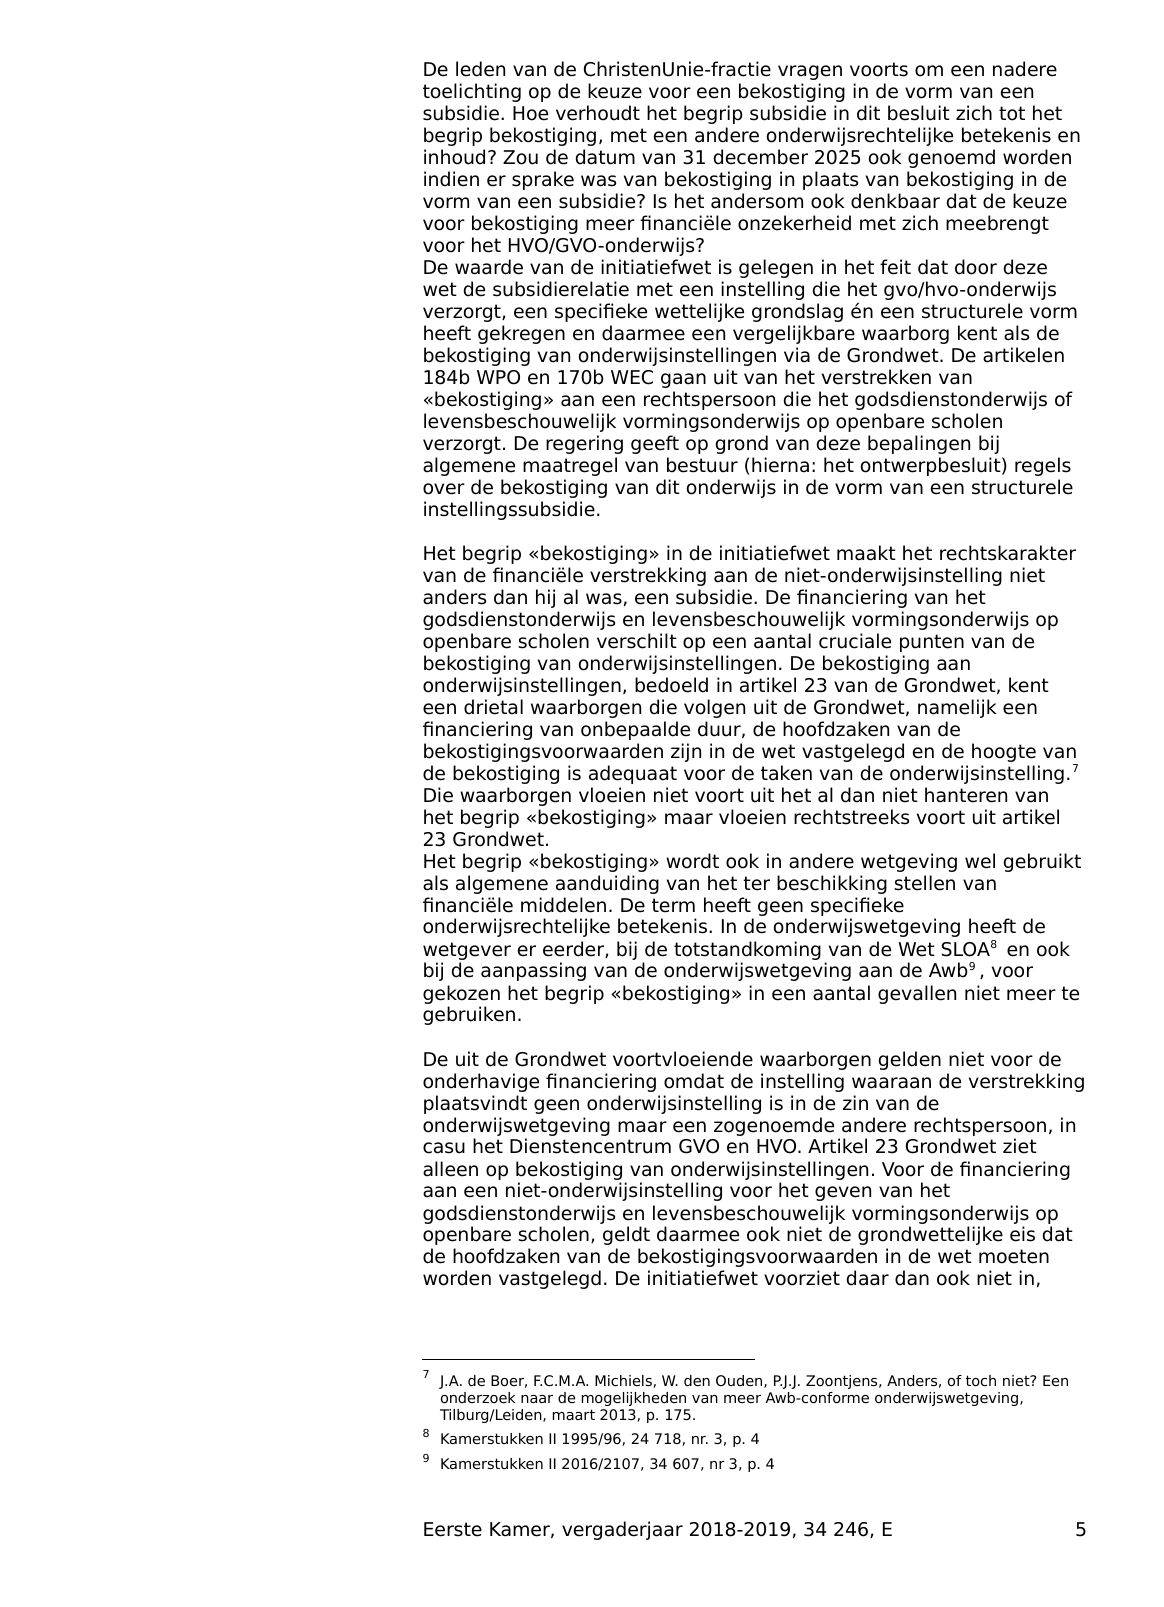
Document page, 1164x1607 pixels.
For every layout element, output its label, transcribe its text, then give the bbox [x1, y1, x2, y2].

text J.A. de Boer, F.C.M.A. Michiels, W. den Ouden, P.J.J. Zoontjens, Anders, of toch niet? Een onderzoek naar de mogelijkheden van meer Awb-conforme onderwijswetgeving, Tilburg/Leiden, maart 2013, p. 175. [422, 1368, 1087, 1424]
text Het begrip «bekostiging» wordt ook in andere wetgeving wel gebruikt als algemene aanduiding van het ter beschikking stellen van financiële middelen. De term heeft geen specifieke onderwijsrechtelijke betekenis. In de onderwijswetgeving heeft de wetgever er eerder, bij de totstandkoming van de Wet SLOA en ook bij de aanpassing van de onderwijswetgeving aan de Awb, voor gekozen het begrip «bekostiging» in een aantal gevallen niet meer te gebruiken. [422, 851, 1087, 1026]
text Het begrip «bekostiging» in de initiatiefwet maakt het rechtskarakter van de financiële verstrekking aan de niet-onderwijsinstelling niet anders dan hij al was, een subsidie. De financiering van het godsdienstonderwijs en levensbeschouwelijk vormingsonderwijs op openbare scholen verschilt op een aantal cruciale punten van de bekostiging van onderwijsinstellingen. De bekostiging aan onderwijsinstellingen, bedoeld in artikel 23 van de Grondwet, kent een drietal waarborgen die volgen uit de Grondwet, namelijk een financiering van onbepaalde duur, de hoofdzaken van de bekostigingsvoorwaarden zijn in de wet vastgelegd en de hoogte van de bekostiging is adequaat voor de taken van de onderwijsinstelling. Die waarborgen vloeien niet voort uit het al dan niet hanteren van het begrip «bekostiging» maar vloeien rechtstreeks voort uit artikel 23 Grondwet. [422, 543, 1087, 851]
text De leden van de ChristenUnie-fractie vragen voorts om een nadere toelichting op de keuze voor een bekostiging in de vorm van een subsidie. Hoe verhoudt het begrip subsidie in dit besluit zich tot het begrip bekostiging, met een andere onderwijsrechtelijke betekenis en inhoud? Zou de datum van 31 december 2025 ook genoemd worden indien er sprake was van bekostiging in plaats van bekostiging in de vorm van een subsidie? Is het andersom ook denkbaar dat de keuze voor bekostiging meer financiële onzekerheid met zich meebrengt voor het HVO/GVO-onderwijs? [422, 59, 1087, 257]
text Kamerstukken II 1995/96, 24 718, nr. 3, p. 4 [422, 1427, 1087, 1449]
text De waarde van de initiatiefwet is gelegen in het feit dat door deze wet de subsidierelatie met een instelling die het gvo/hvo-onderwijs verzorgt, een specifieke wettelijke grondslag én een structurele vorm heeft gekregen en daarmee een vergelijkbare waarborg kent als de bekostiging van onderwijsinstellingen via de Grondwet. De artikelen 184b WPO en 170b WEC gaan uit van het verstrekken van «bekostiging» aan een rechtspersoon die het godsdienstonderwijs of levensbeschouwelijk vormingsonderwijs op openbare scholen verzorgt. De regering geeft op grond van deze bepalingen bij algemene maatregel van bestuur (hierna: het ontwerpbesluit) regels over de bekostiging van dit onderwijs in de vorm van een structurele instellingssubsidie. [422, 257, 1087, 521]
text Kamerstukken II 2016/2107, 34 607, nr 3, p. 4 [422, 1452, 1087, 1474]
text De uit de Grondwet voortvloeiende waarborgen gelden niet voor de onderhavige financiering omdat de instelling waaraan de verstrekking plaatsvindt geen onderwijsinstelling is in de zin van de onderwijswetgeving maar een zogenoemde andere rechtspersoon, in casu het Dienstencentrum GVO en HVO. Artikel 23 Grondwet ziet alleen op bekostiging van onderwijsinstellingen. Voor de financiering aan een niet-onderwijsinstelling voor het geven van het godsdienstonderwijs en levensbeschouwelijk vormingsonderwijs op openbare scholen, geldt daarmee ook niet de grondwettelijke eis dat de hoofdzaken van de bekostigingsvoorwaarden in de wet moeten worden vastgelegd. De initiatiefwet voorziet daar dan ook niet in, [422, 1048, 1087, 1290]
